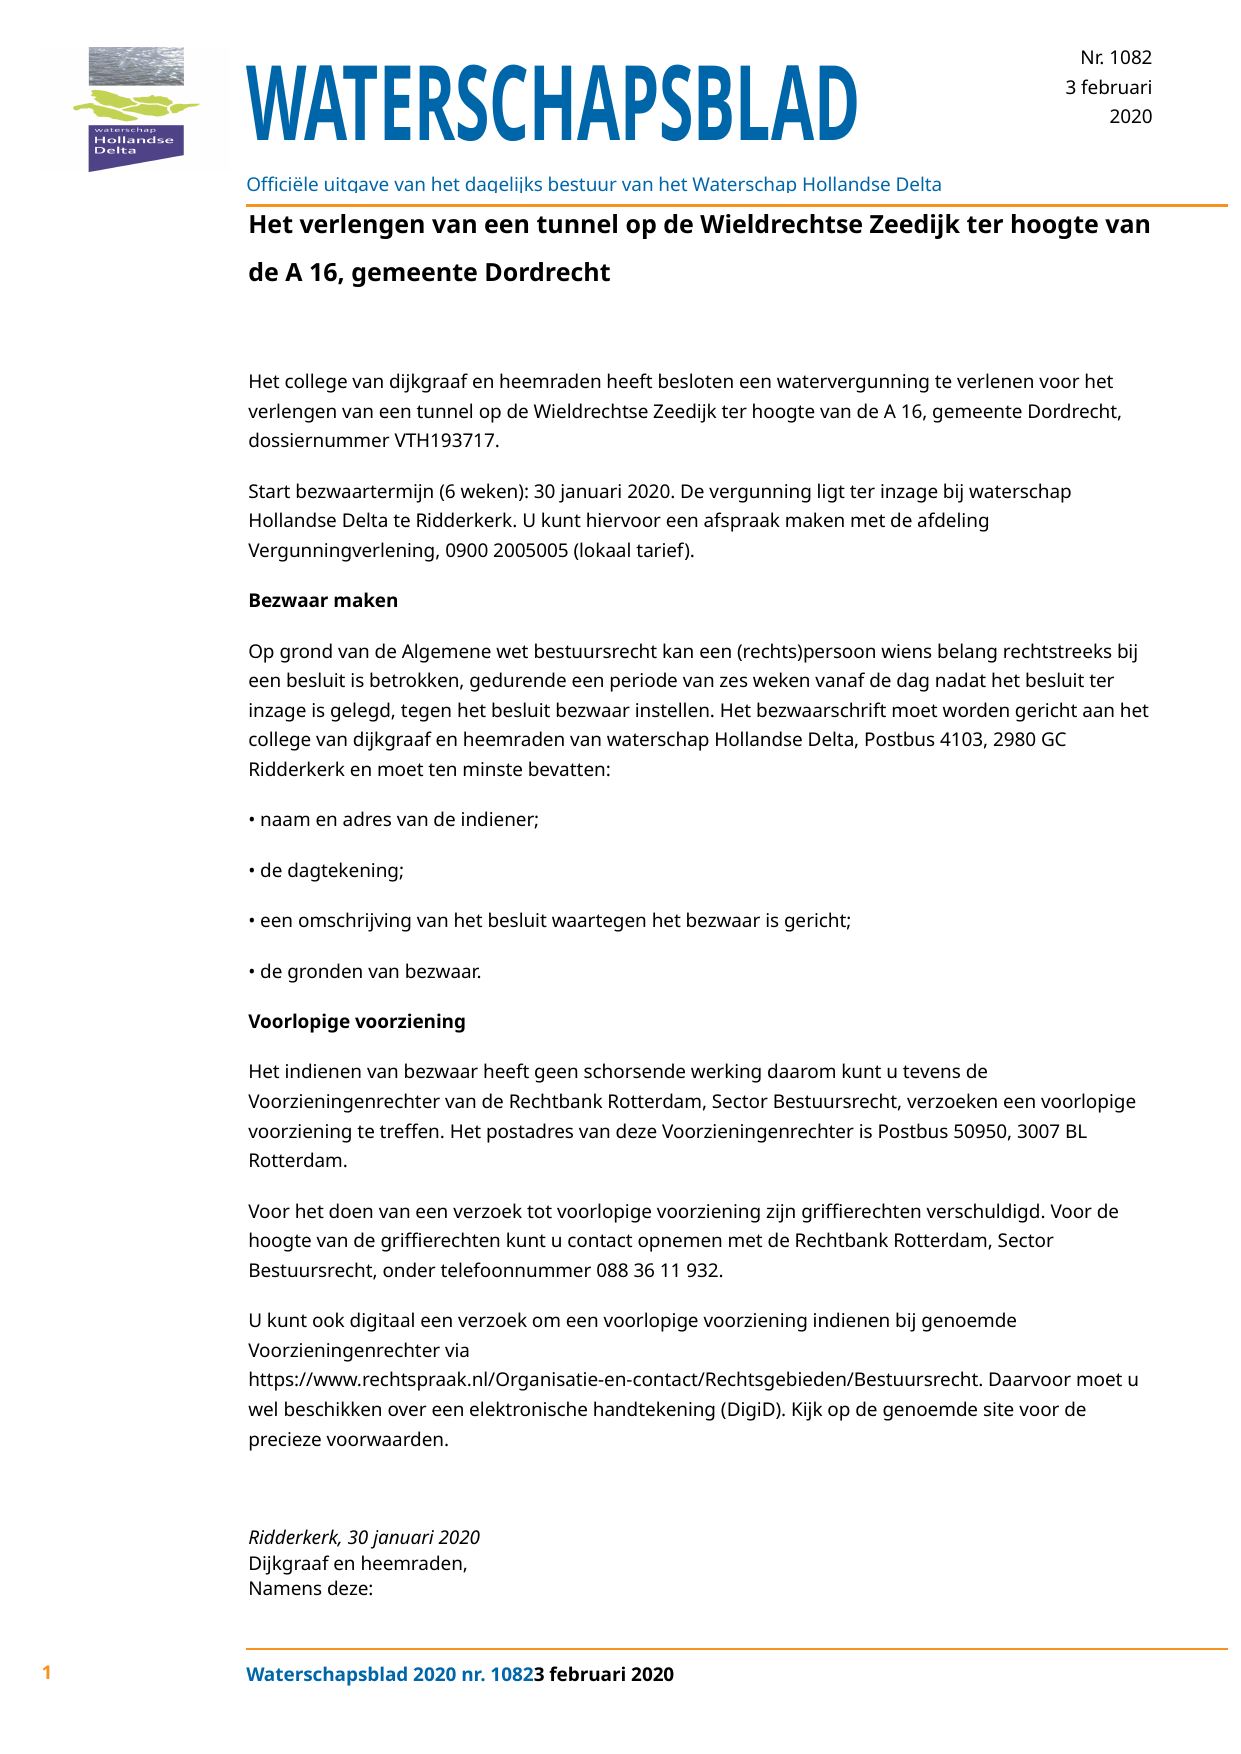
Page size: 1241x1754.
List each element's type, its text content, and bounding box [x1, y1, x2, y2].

text Start bezwaartermijn (6 weken): 30 januari 2020. De vergunning ligt ter inzage bij waterschap Hollandse Delta te Ridderkerk. U kunt hiervoor een afspraak maken met de afdeling Vergunningverlening, 0900 2005005 (lokaal tarief). [248, 478, 1152, 563]
text Voor het doen van een verzoek tot voorlopige voorziening zijn griffierechten verschuldigd. Voor de hoogte van de griffierechten kunt u contact opnemen met de Rechtbank Rotterdam, Sector Bestuursrecht, onder telefoonnummer 088 36 11 932. [248, 1198, 1152, 1283]
text Het college van dijkgraaf en heemraden heeft besloten een watervergunning te verlenen voor het verlengen van een tunnel op de Wieldrechtse Zeedijk ter hoogte van de A 16, gemeente Dordrecht, dossiernummer VTH193717. [248, 368, 1152, 453]
text • naam en adres van de indiener; [248, 807, 1152, 832]
text Dijkgraaf en heemraden, [248, 1550, 1152, 1576]
text U kunt ook digitaal een verzoek om een voorlopige voorziening indienen bij genoemde Voorzieningenrechter via https://www.rechtspraak.nl/Organisatie-en-contact/Rechtsgebieden/Bestuursrecht. Daarvoor moet u wel beschikken over een elektronische handtekening (DigiD). Kijk op de genoemde site voor de precieze voorwaarden. [248, 1307, 1152, 1452]
text • een omschrijving van het besluit waartegen het bezwaar is gericht; [248, 907, 1152, 933]
text Het indienen van bezwaar heeft geen schorsende werking daarom kunt u tevens de Voorzieningenrechter van de Rechtbank Rotterdam, Sector Bestuursrecht, verzoeken een voorlopige voorziening te treffen. Het postadres van deze Voorzieningenrechter is Postbus 50950, 3007 BL Rotterdam. [248, 1059, 1152, 1173]
text Voorlopige voorziening [248, 1008, 1152, 1034]
text Het verlengen van een tunnel op de Wieldrechtse Zeedijk ter hoogte van de A 16, gemeente Dordrecht [248, 207, 1152, 288]
text • de gronden van bezwaar. [248, 958, 1152, 984]
text • de dagtekening; [248, 857, 1152, 883]
text Bezwaar maken [248, 587, 1152, 613]
text Namens deze: [248, 1576, 1152, 1601]
text Op grond van de Algemene wet bestuursrecht kan een (rechts)persoon wiens belang rechtstreeks bij een besluit is betrokken, gedurende een periode van zes weken vanaf de dag nadat het besluit ter inzage is gelegd, tegen het besluit bezwaar instellen. Het bezwaarschrift moet worden gericht aan het college van dijkgraaf en heemraden van waterschap Hollandse Delta, Postbus 4103, 2980 GC Ridderkerk en moet ten minste bevatten: [248, 638, 1152, 782]
text Ridderkerk, 30 januari 2020 [248, 1524, 1152, 1550]
picture [41, 47, 231, 172]
